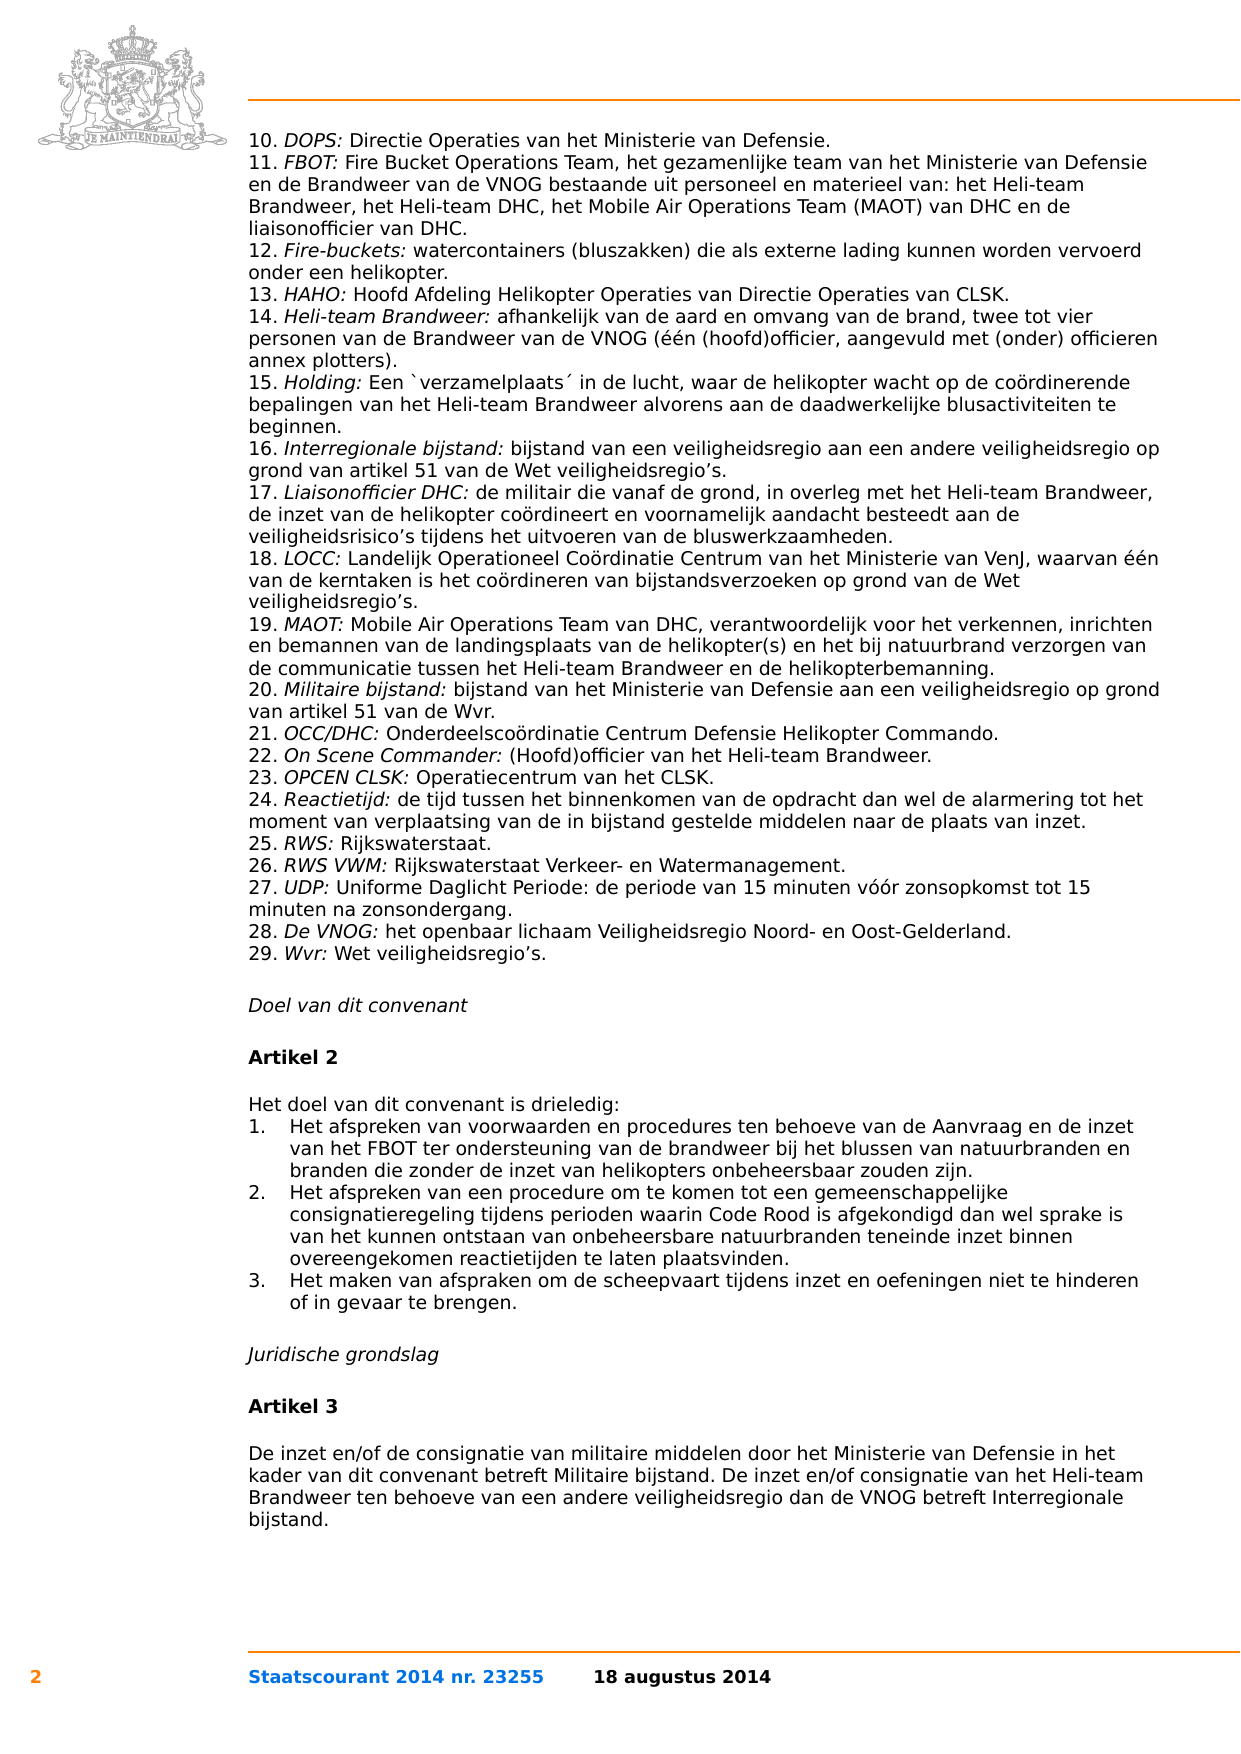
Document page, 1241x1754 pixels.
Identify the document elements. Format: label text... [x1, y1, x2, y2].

text 17. Liaisonofficier DHC: de militair die vanaf de grond, in overleg met het Heli-team Brandweer, de inzet van de helikopter coördineert en voornamelijk aandacht besteedt aan de veiligheidsrisico’s tijdens het uitvoeren van de bluswerkzaamheden. [248, 482, 1163, 547]
text 25. RWS: Rijkswaterstaat. [248, 833, 1163, 855]
subtitle Artikel 2 [248, 1047, 1163, 1069]
text 1. Het afspreken van voorwaarden en procedures ten behoeve van de Aanvraag en de inzet van het FBOT ter ondersteuning van de brandweer bij het blussen van natuurbranden en branden die zonder de inzet van helikopters onbeheersbaar zouden zijn. [248, 1116, 1163, 1182]
text 19. MAOT: Mobile Air Operations Team van DHC, verantwoordelijk voor het verkennen, inrichten en bemannen van de landingsplaats van de helikopter(s) en het bij natuurbrand verzorgen van de communicatie tussen het Heli-team Brandweer en de helikopterbemanning. [248, 613, 1163, 679]
text 26. RWS VWM: Rijkswaterstaat Verkeer- en Watermanagement. [248, 855, 1163, 877]
text 22. On Scene Commander: (Hoofd)officier van het Heli-team Brandweer. [248, 745, 1163, 767]
text 12. Fire-buckets: watercontainers (bluszakken) die als externe lading kunnen worden vervoerd onder een helikopter. [248, 240, 1163, 284]
text 21. OCC/DHC: Onderdeelscoördinatie Centrum Defensie Helikopter Commando. [248, 723, 1163, 745]
text 27. UDP: Uniforme Daglicht Periode: de periode van 15 minuten vóór zonsopkomst tot 15 minuten na zonsondergang. [248, 877, 1163, 921]
text 11. FBOT: Fire Bucket Operations Team, het gezamenlijke team van het Ministerie van Defensie en de Brandweer van de VNOG bestaande uit personeel en materieel van: het Heli-team Brandweer, het Heli-team DHC, het Mobile Air Operations Team (MAOT) van DHC en de liaisonofficier van DHC. [248, 152, 1163, 240]
text 18. LOCC: Landelijk Operationeel Coördinatie Centrum van het Ministerie van VenJ, waarvan één van de kerntaken is het coördineren van bijstandsverzoeken op grond van de Wet veiligheidsregio’s. [248, 547, 1163, 613]
text De inzet en/of de consignatie van militaire middelen door het Ministerie van Defensie in het kader van dit convenant betreft Militaire bijstand. De inzet en/of consignatie van het Heli-team Brandweer ten behoeve van een andere veiligheidsregio dan de VNOG betreft Interregionale bijstand. [248, 1443, 1163, 1531]
text 14. Heli-team Brandweer: afhankelijk van de aard en omvang van de brand, twee tot vier personen van de Brandweer van de VNOG (één (hoofd)officier, aangevuld met (onder) officieren annex plotters). [248, 306, 1163, 372]
text 20. Militaire bijstand: bijstand van het Ministerie van Defensie aan een veiligheidsregio op grond van artikel 51 van de Wvr. [248, 679, 1163, 723]
text 3. Het maken van afspraken om de scheepvaart tijdens inzet en oefeningen niet te hinderen of in gevaar te brengen. [248, 1270, 1163, 1314]
text 24. Reactietijd: de tijd tussen het binnenkomen van de opdracht dan wel de alarmering tot het moment van verplaatsing van de in bijstand gestelde middelen naar de plaats van inzet. [248, 789, 1163, 833]
text 23. OPCEN CLSK: Operatiecentrum van het CLSK. [248, 767, 1163, 789]
text 13. HAHO: Hoofd Afdeling Helikopter Operaties van Directie Operaties van CLSK. [248, 284, 1163, 306]
text 10. DOPS: Directie Operaties van het Ministerie van Defensie. [248, 130, 1163, 152]
subtitle Juridische grondslag [248, 1344, 1163, 1366]
text Het doel van dit convenant is drieledig: [248, 1094, 1163, 1116]
text 28. De VNOG: het openbaar lichaam Veiligheidsregio Noord- en Oost-Gelderland. [248, 921, 1163, 943]
text 29. Wvr: Wet veiligheidsregio’s. [248, 943, 1163, 965]
text 2. Het afspreken van een procedure om te komen tot een gemeenschappelijke consignatieregeling tijdens perioden waarin Code Rood is afgekondigd dan wel sprake is van het kunnen ontstaan van onbeheersbare natuurbranden teneinde inzet binnen overeengekomen reactietijden te laten plaatsvinden. [248, 1182, 1163, 1270]
subtitle Artikel 3 [248, 1396, 1163, 1418]
text 16. Interregionale bijstand: bijstand van een veiligheidsregio aan een andere veiligheidsregio op grond van artikel 51 van de Wet veiligheidsregio’s. [248, 438, 1163, 482]
text 15. Holding: Een `verzamelplaats´ in de lucht, waar de helikopter wacht op de coördinerende bepalingen van het Heli-team Brandweer alvorens aan de daadwerkelijke blusactiviteiten te beginnen. [248, 372, 1163, 438]
picture [38, 25, 227, 150]
subtitle Doel van dit convenant [248, 995, 1163, 1017]
